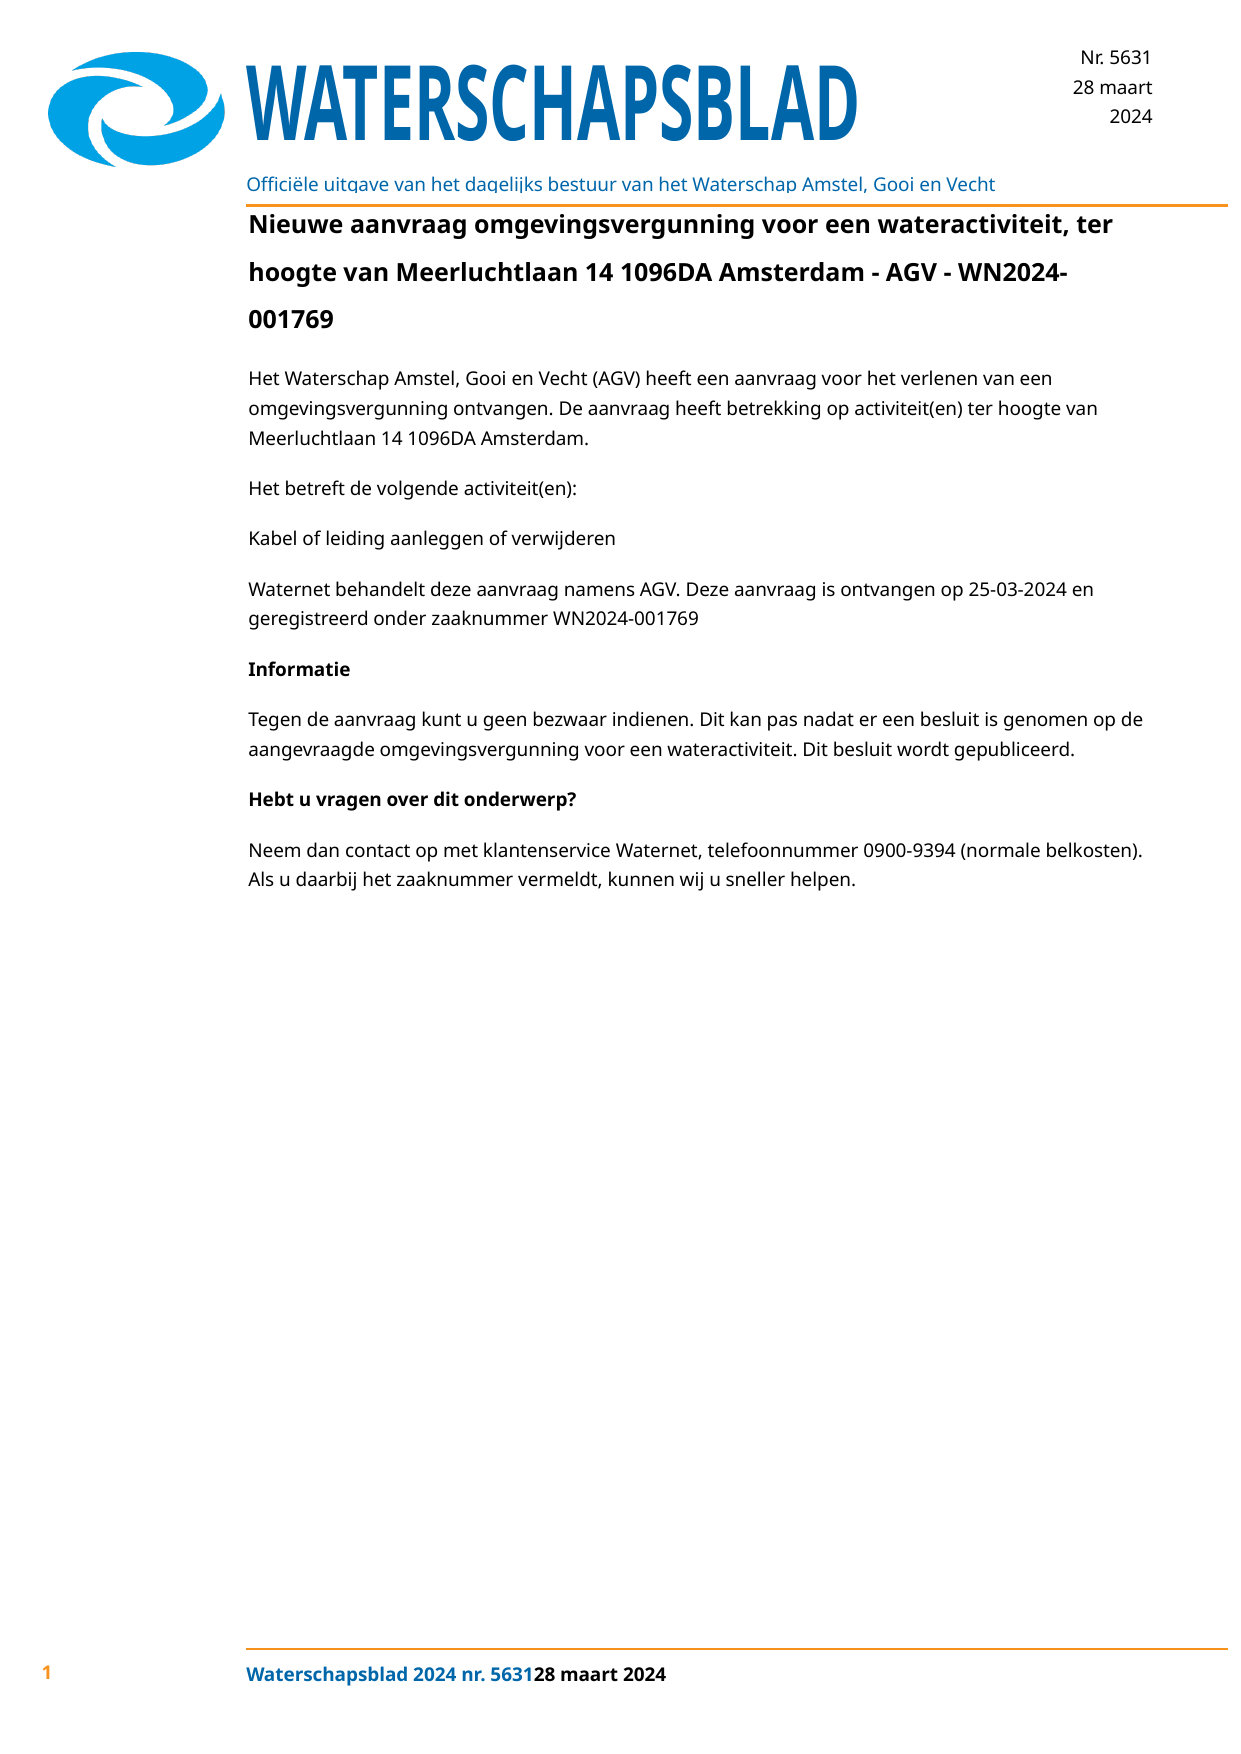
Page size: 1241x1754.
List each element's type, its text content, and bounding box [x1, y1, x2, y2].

text Hebt u vragen over dit onderwerp? [248, 786, 1152, 812]
text Informatie [248, 656, 1152, 682]
text Nieuwe aanvraag omgevingsvergunning voor een wateractiviteit, ter hoogte van Meerluchtlaan 14 1096DA Amsterdam - AGV - WN2024-001769 [248, 207, 1152, 336]
text Waternet behandelt deze aanvraag namens AGV. Deze aanvraag is ontvangen op 25-03-2024 en geregistreerd onder zaaknummer WN2024-001769 [248, 576, 1152, 631]
text Het betreft de volgende activiteit(en): [248, 475, 1152, 501]
text Tegen de aanvraag kunt u geen bezwaar indienen. Dit kan pas nadat er een besluit is genomen op de aangevraagde omgevingsvergunning voor een wateractiviteit. Dit besluit wordt gepubliceerd. [248, 706, 1152, 762]
text Het Waterschap Amstel, Gooi en Vecht (AGV) heeft een aanvraag voor het verlenen van een omgevingsvergunning ontvangen. De aanvraag heeft betrekking op activiteit(en) ter hoogte van Meerluchtlaan 14 1096DA Amsterdam. [248, 366, 1152, 450]
picture [41, 47, 231, 172]
text Kabel of leiding aanleggen of verwijderen [248, 526, 1152, 551]
text Neem dan contact op met klantenservice Waternet, telefoonnummer 0900-9394 (normale belkosten). Als u daarbij het zaaknummer vermeldt, kunnen wij u sneller helpen. [248, 837, 1152, 892]
